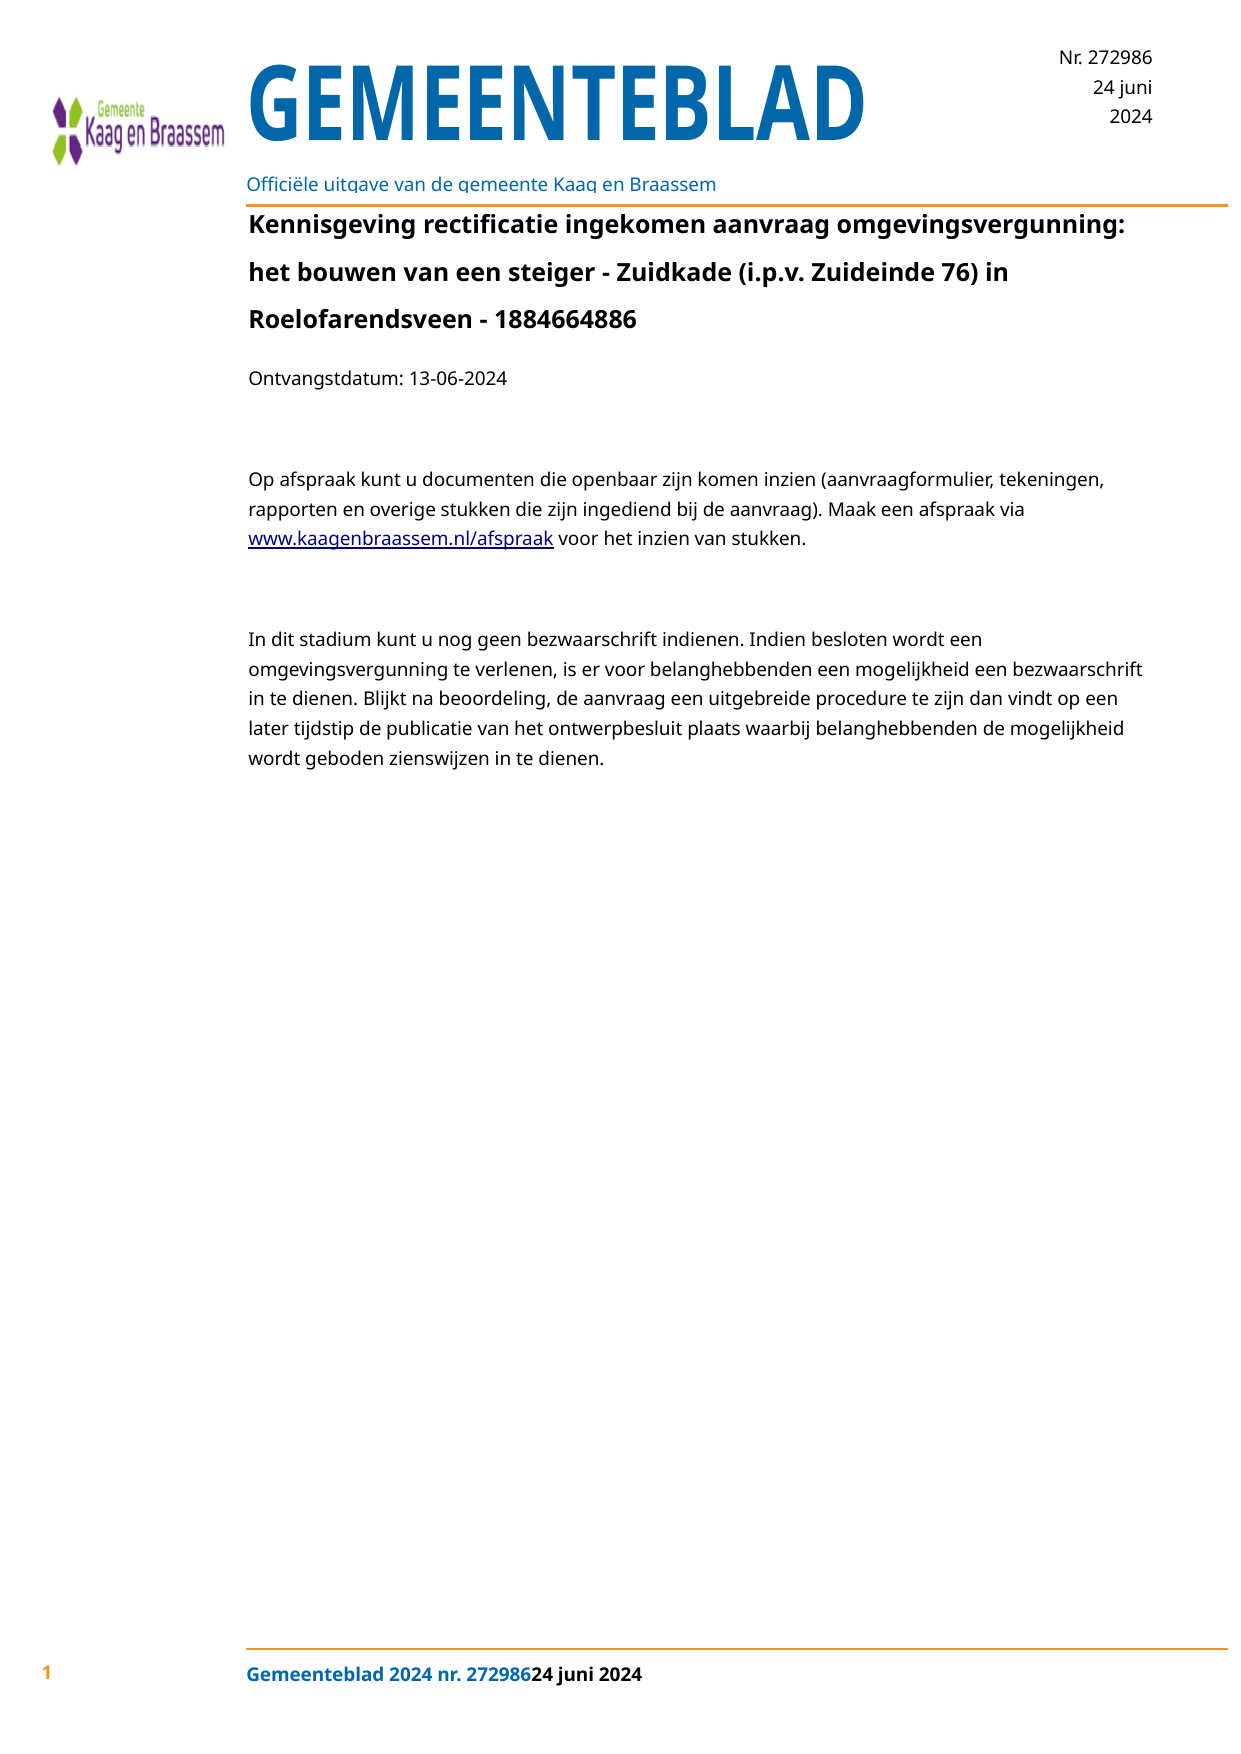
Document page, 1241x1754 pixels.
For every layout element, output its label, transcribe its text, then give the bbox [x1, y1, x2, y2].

picture [41, 47, 231, 172]
text Kennisgeving rectificatie ingekomen aanvraag omgevingsvergunning: het bouwen van een steiger - Zuidkade (i.p.v. Zuideinde 76) in Roelofarendsveen - 1884664886 [248, 207, 1152, 336]
text Ontvangstdatum: 13-06-2024 [248, 366, 1152, 391]
text In dit stadium kunt u nog geen bezwaarschrift indienen. Indien besloten wordt een omgevingsvergunning te verlenen, is er voor belanghebbenden een mogelijkheid een bezwaarschrift in te dienen. Blijkt na beoordeling, de aanvraag een uitgebreide procedure te zijn dan vindt op een later tijdstip de publicatie van het ontwerpbesluit plaats waarbij belanghebbenden de mogelijkheid wordt geboden zienswijzen in te dienen. [248, 626, 1152, 770]
text Op afspraak kunt u documenten die openbaar zijn komen inzien (aanvraagformulier, tekeningen, rapporten en overige stukken die zijn ingediend bij de aanvraag). Maak een afspraak via www.kaagenbraassem.nl/afspraak voor het inzien van stukken. [248, 466, 1152, 551]
